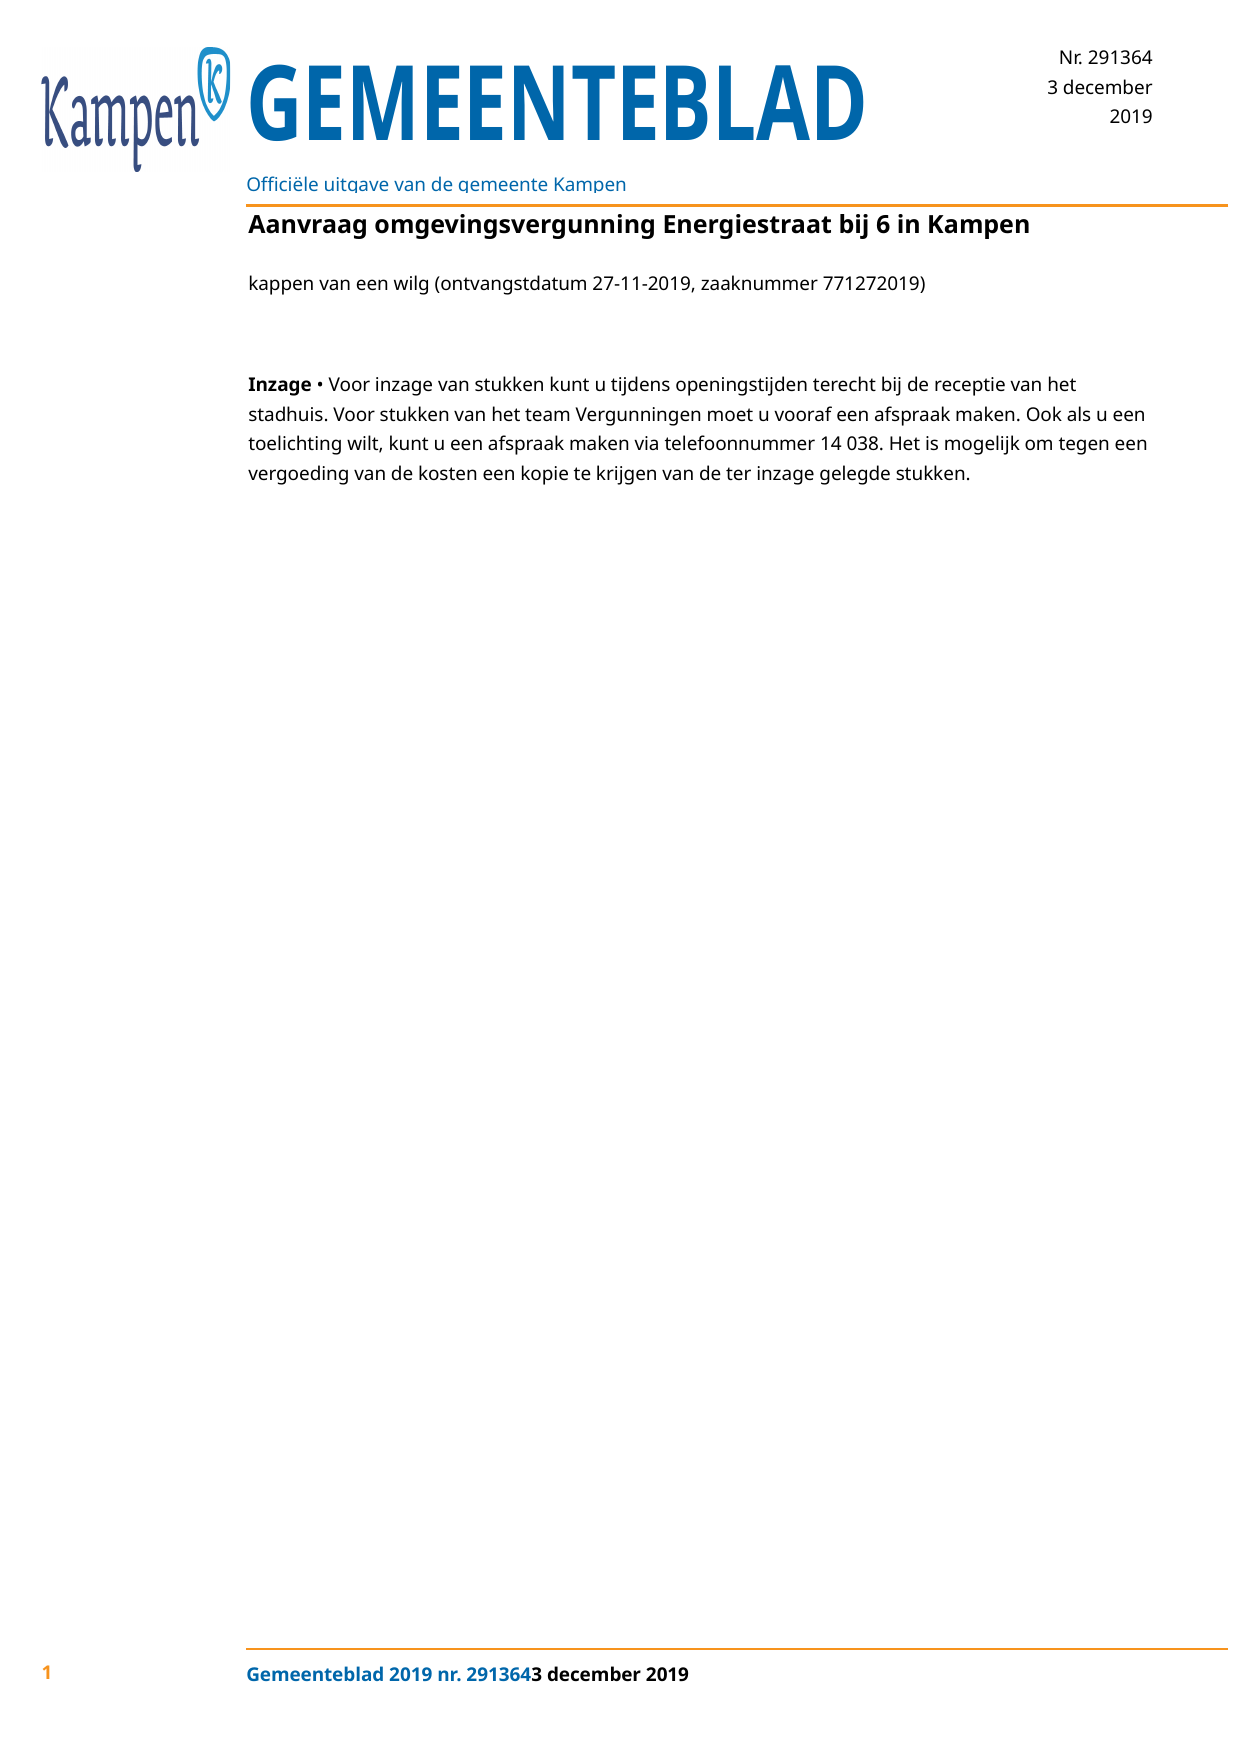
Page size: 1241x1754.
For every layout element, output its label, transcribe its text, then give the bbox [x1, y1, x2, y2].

text Inzage • Voor inzage van stukken kunt u tijdens openingstijden terecht bij de receptie van het stadhuis. Voor stukken van het team Vergunningen moet u vooraf een afspraak maken. Ook als u een toelichting wilt, kunt u een afspraak maken via telefoonnummer 14 038. Het is mogelijk om tegen een vergoeding van de kosten een kopie te krijgen van de ter inzage gelegde stukken. [248, 371, 1152, 486]
text Aanvraag omgevingsvergunning Energiestraat bij 6 in Kampen [248, 207, 1152, 241]
picture [41, 47, 231, 172]
text kappen van een wilg (ontvangstdatum 27-11-2019, zaaknummer 771272019) [248, 270, 1152, 296]
